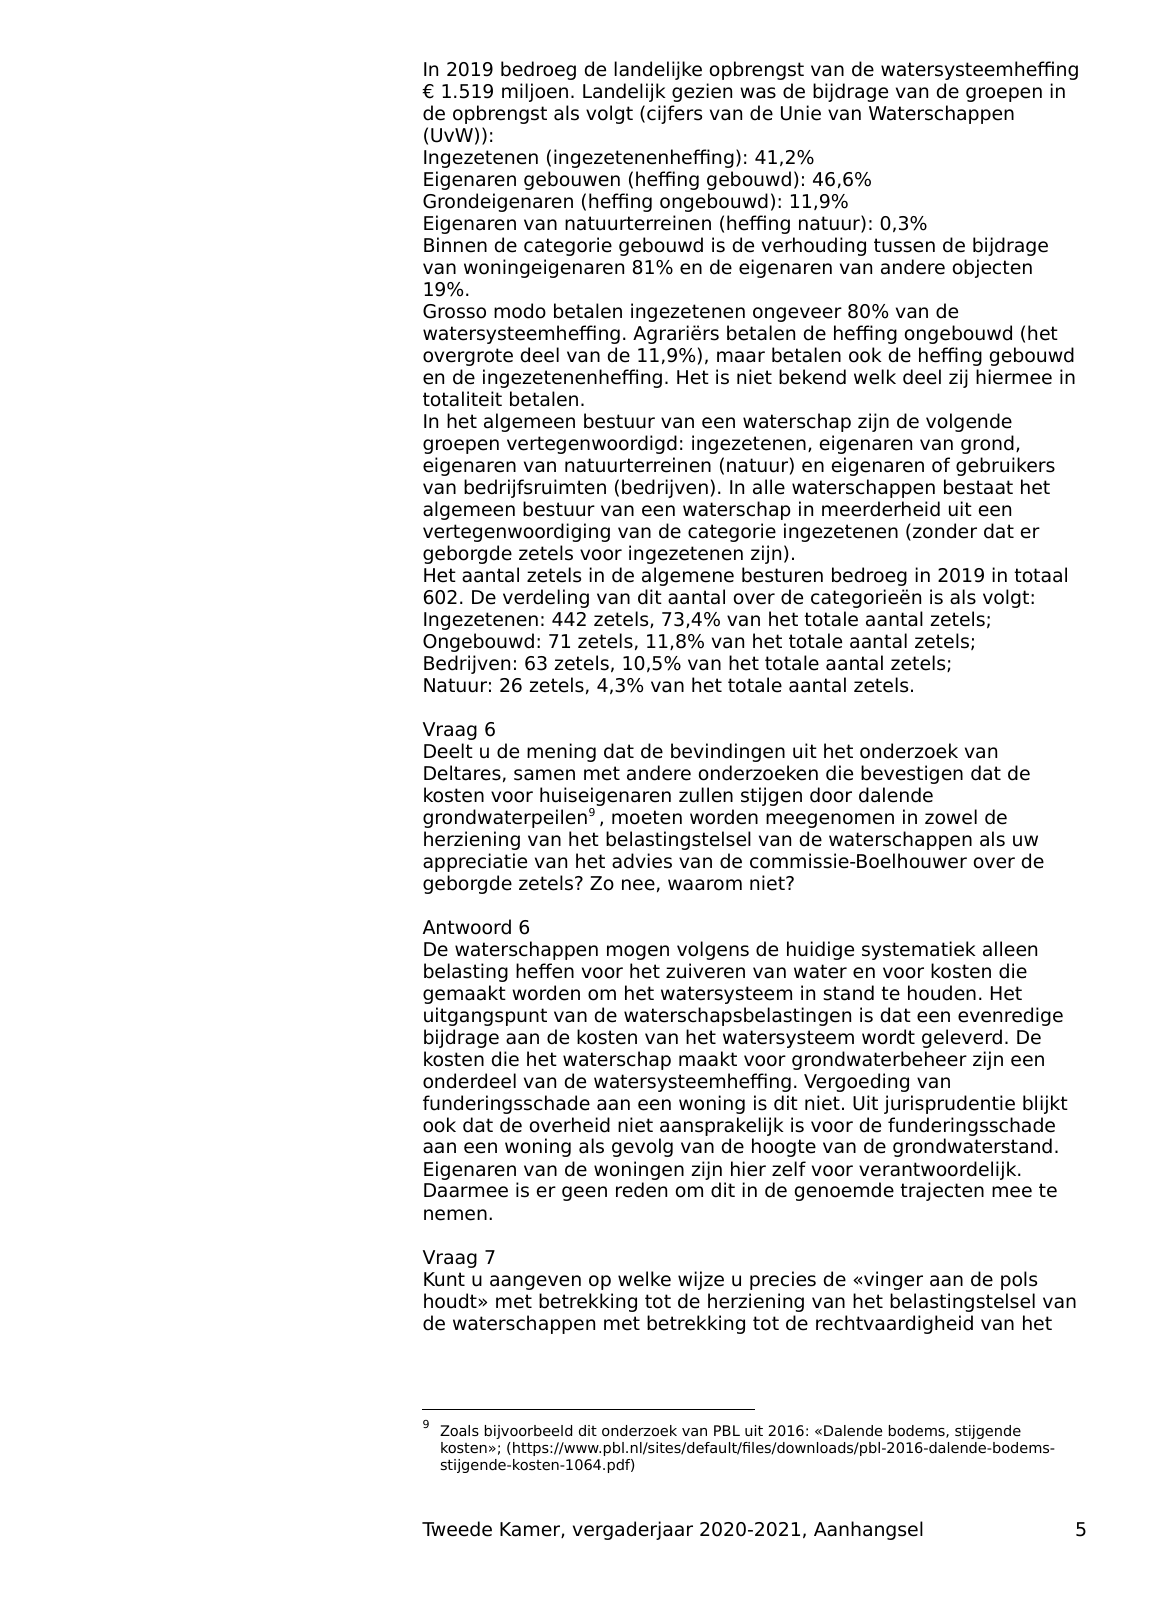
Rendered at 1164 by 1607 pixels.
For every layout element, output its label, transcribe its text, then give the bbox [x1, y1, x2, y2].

text Ingezetenen: 442 zetels, 73,4% van het totale aantal zetels; [422, 608, 1087, 631]
text Ongebouwd: 71 zetels, 11,8% van het totale aantal zetels; [422, 631, 1087, 652]
text Binnen de categorie gebouwd is de verhouding tussen de bijdrage van woningeigenaren 81% en de eigenaren van andere objecten 19%. [422, 235, 1087, 301]
text De waterschappen mogen volgens de huidige systematiek alleen belasting heffen voor het zuiveren van water en voor kosten die gemaakt worden om het watersysteem in stand te houden. Het uitgangspunt van de waterschapsbelastingen is dat een evenredige bijdrage aan de kosten van het watersysteem wordt geleverd. De kosten die het waterschap maakt voor grondwaterbeheer zijn een onderdeel van de watersysteemheffing. Vergoeding van funderingsschade aan een woning is dit niet. Uit jurisprudentie blijkt ook dat de overheid niet aansprakelijk is voor de funderingsschade aan een woning als gevolg van de hoogte van de grondwaterstand. Eigenaren van de woningen zijn hier zelf voor verantwoordelijk. Daarmee is er geen reden om dit in de genoemde trajecten mee te nemen. [422, 939, 1087, 1224]
text Zoals bijvoorbeeld dit onderzoek van PBL uit 2016: «Dalende bodems, stijgende kosten»; (https://www.pbl.nl/sites/default/files/downloads/pbl-2016-dalende-bodems-stijgende-kosten-1064.pdf) [422, 1418, 1087, 1474]
text Natuur: 26 zetels, 4,3% van het totale aantal zetels. [422, 674, 1087, 696]
text Deelt u de mening dat de bevindingen uit het onderzoek van Deltares, samen met andere onderzoeken die bevestigen dat de kosten voor huiseigenaren zullen stijgen door dalende grondwaterpeilen, moeten worden meegenomen in zowel de herziening van het belastingstelsel van de waterschappen als uw appreciatie van het advies van de commissie-Boelhouwer over de geborgde zetels? Zo nee, waarom niet? [422, 741, 1087, 894]
text Grondeigenaren (heffing ongebouwd): 11,9% [422, 191, 1087, 213]
text In 2019 bedroeg de landelijke opbrengst van de watersysteemheffing € 1.519 miljoen. Landelijk gezien was de bijdrage van de groepen in de opbrengst als volgt (cijfers van de Unie van Waterschappen (UvW)): [422, 59, 1087, 147]
text Vraag 7 [422, 1247, 1087, 1268]
text Het aantal zetels in de algemene besturen bedroeg in 2019 in totaal 602. De verdeling van dit aantal over de categorieën is als volgt: [422, 564, 1087, 608]
text Antwoord 6 [422, 917, 1087, 939]
text Kunt u aangeven op welke wijze u precies de «vinger aan de pols houdt» met betrekking tot de herziening van het belastingstelsel van de waterschappen met betrekking tot de rechtvaardigheid van het [422, 1268, 1087, 1334]
text Vraag 6 [422, 719, 1087, 741]
text Eigenaren gebouwen (heffing gebouwd): 46,6% [422, 169, 1087, 191]
text Bedrijven: 63 zetels, 10,5% van het totale aantal zetels; [422, 652, 1087, 674]
text Ingezetenen (ingezetenenheffing): 41,2% [422, 147, 1087, 169]
text Eigenaren van natuurterreinen (heffing natuur): 0,3% [422, 213, 1087, 235]
text Grosso modo betalen ingezetenen ongeveer 80% van de watersysteemheffing. Agrariërs betalen de heffing ongebouwd (het overgrote deel van de 11,9%), maar betalen ook de heffing gebouwd en de ingezetenenheffing. Het is niet bekend welk deel zij hiermee in totaliteit betalen. [422, 301, 1087, 411]
text In het algemeen bestuur van een waterschap zijn de volgende groepen vertegenwoordigd: ingezetenen, eigenaren van grond, eigenaren van natuurterreinen (natuur) en eigenaren of gebruikers van bedrijfsruimten (bedrijven). In alle waterschappen bestaat het algemeen bestuur van een waterschap in meerderheid uit een vertegenwoordiging van de categorie ingezetenen (zonder dat er geborgde zetels voor ingezetenen zijn). [422, 411, 1087, 564]
